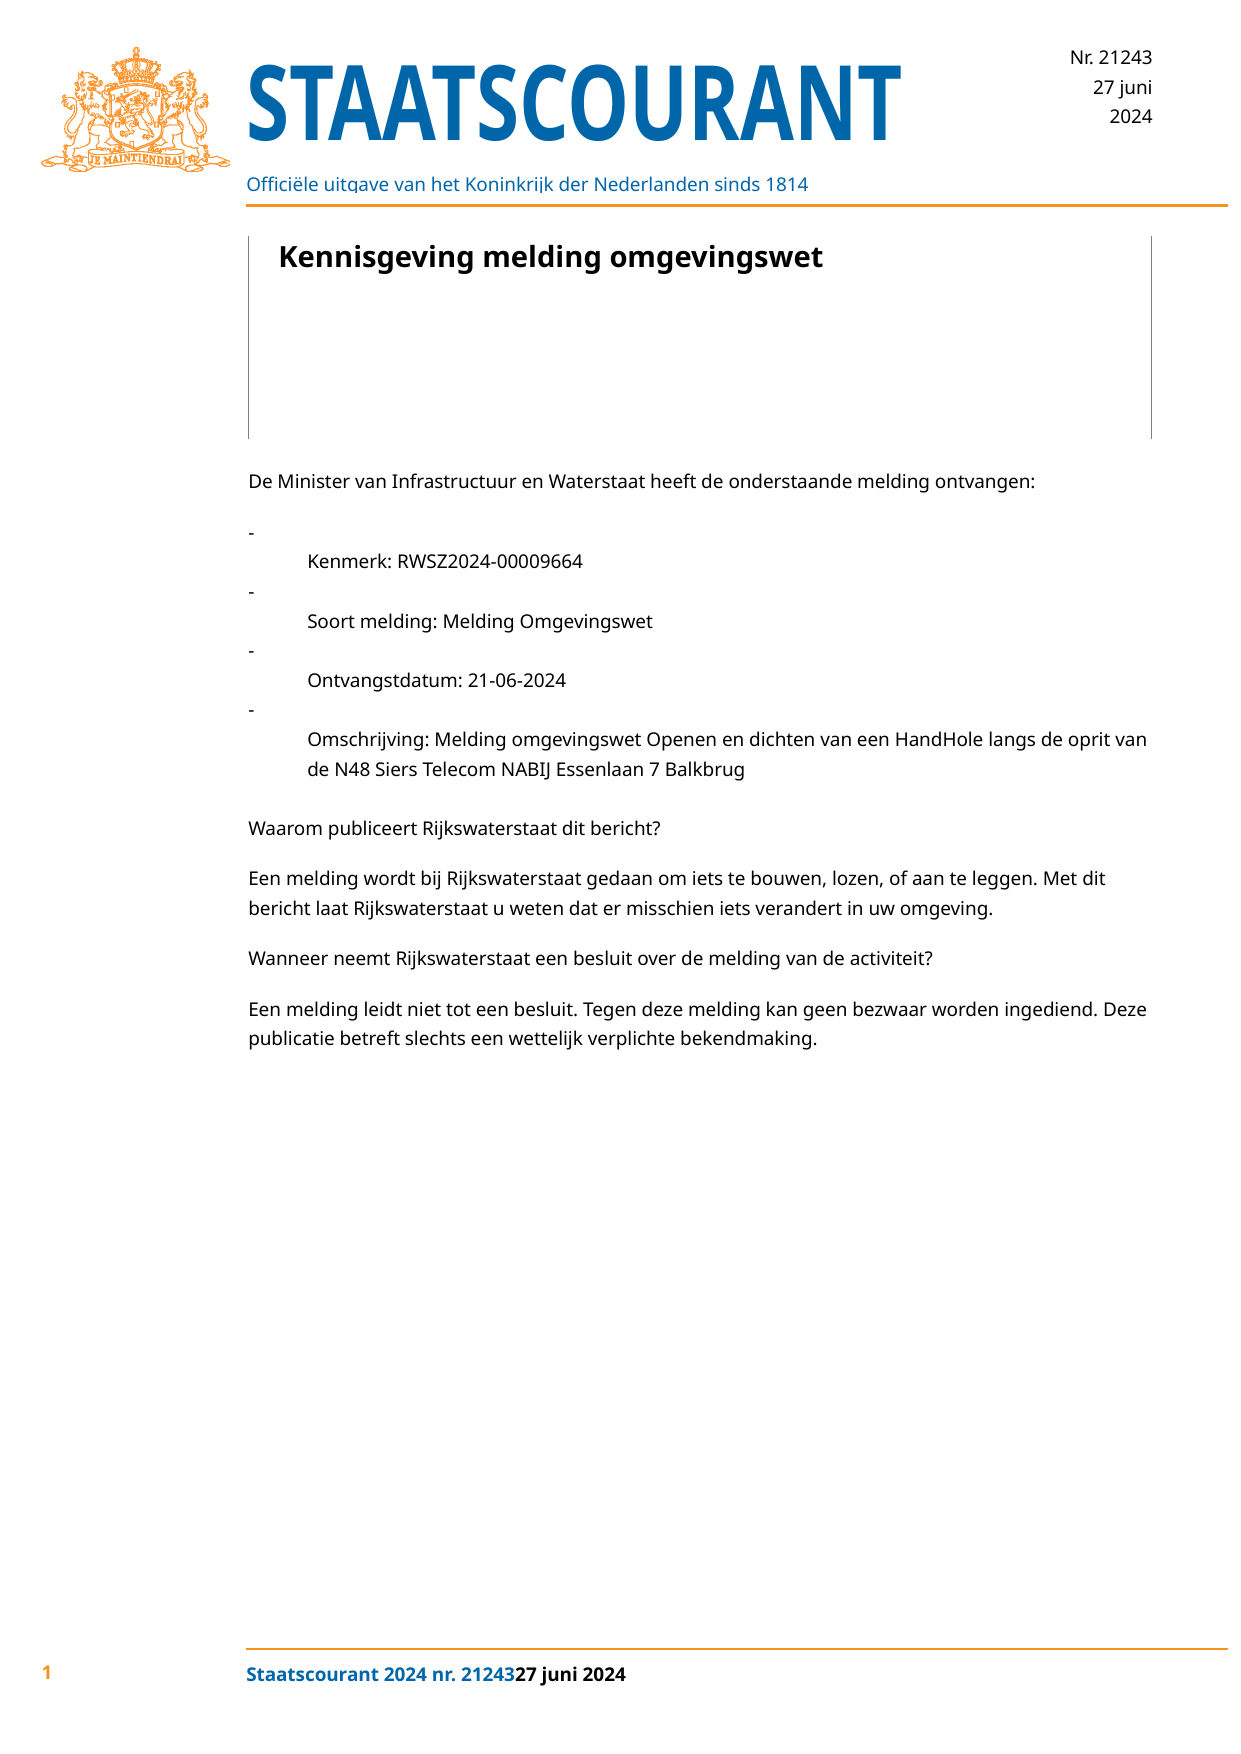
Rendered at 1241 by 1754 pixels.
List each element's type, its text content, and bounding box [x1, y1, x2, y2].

list Omschrijving: Melding omgevingswet Openen en dichten van een HandHole langs de oprit van de N48 Siers Telecom NABIJ Essenlaan 7 Balkbrug [248, 726, 1152, 781]
text Wanneer neemt Rijkswaterstaat een besluit over de melding van de activiteit? [248, 945, 1152, 971]
table_header [850, 236, 912, 413]
list Ontvangstdatum: 21-06-2024 [248, 667, 1152, 693]
list Kenmerk: RWSZ2024-00009664 [248, 549, 1152, 574]
text Een melding leidt niet tot een besluit. Tegen deze melding kan geen bezwaar worden ingediend. Deze publicatie betreft slechts een wettelijk verplichte bekendmaking. [248, 996, 1152, 1051]
table_header Kennisgeving melding omgevingswet [249, 236, 850, 439]
text De Minister van Infrastructuur en Waterstaat heeft de onderstaande melding ontvangen: [248, 469, 1152, 494]
list Soort melding: Melding Omgevingswet [248, 608, 1152, 633]
text Een melding wordt bij Rijkswaterstaat gedaan om iets te bouwen, lozen, of aan te leggen. Met dit bericht laat Rijkswaterstaat u weten dat er misschien iets verandert in uw omgeving. [248, 865, 1152, 921]
picture [41, 47, 231, 172]
table_header [1090, 236, 1151, 413]
text Waarom publiceert Rijkswaterstaat dit bericht? [248, 815, 1152, 841]
table_header [850, 414, 1151, 439]
picture [912, 236, 1090, 414]
